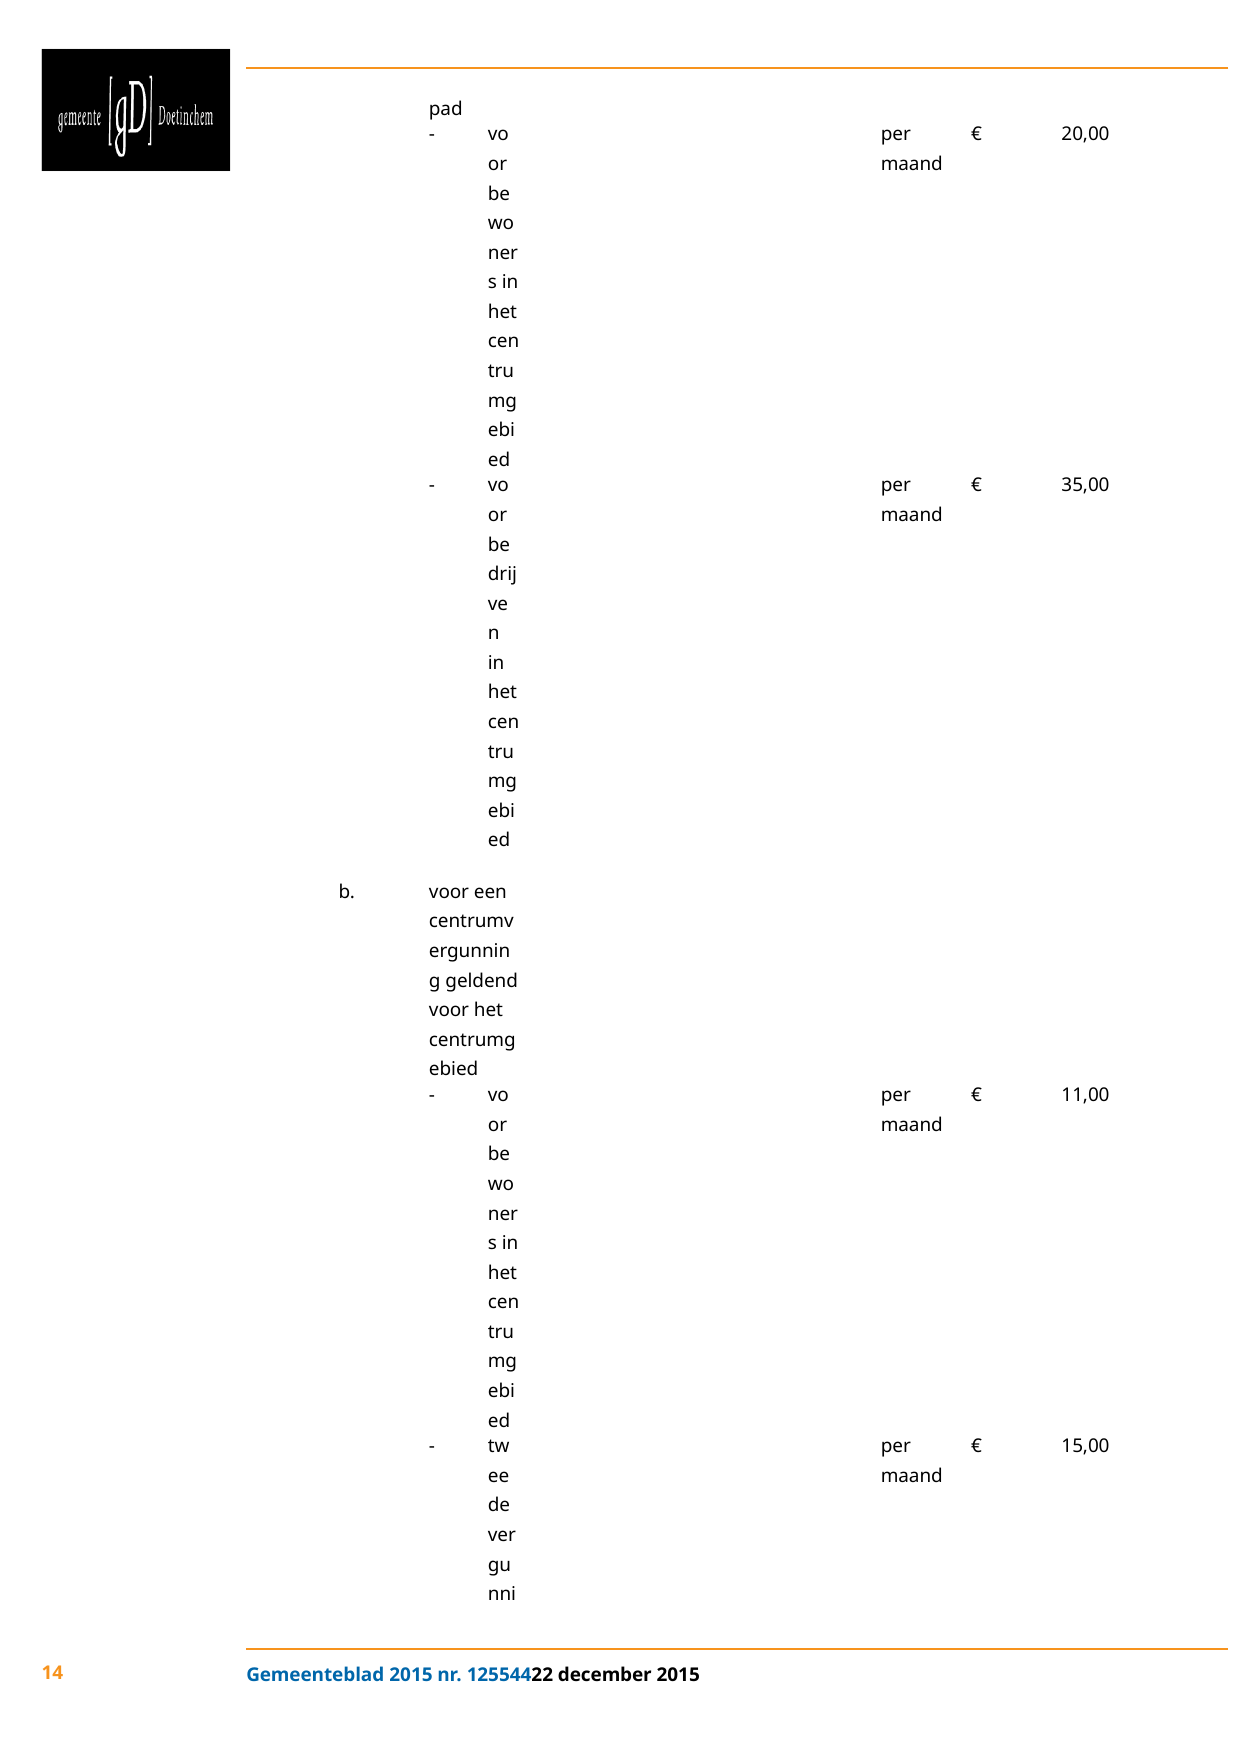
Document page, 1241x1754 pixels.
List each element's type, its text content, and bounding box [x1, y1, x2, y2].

table_cell [790, 472, 881, 852]
table_cell [790, 121, 881, 472]
table_cell per maand [881, 121, 971, 472]
table_cell € [971, 121, 1061, 472]
table_cell [881, 95, 971, 121]
table_cell [338, 95, 429, 121]
table_cell [609, 472, 700, 852]
table_cell [700, 121, 790, 472]
table_cell [519, 853, 609, 878]
table_cell 11,00 [1061, 1081, 1152, 1432]
table_cell [248, 121, 338, 472]
table_cell [519, 1081, 609, 1432]
table_cell [971, 878, 1061, 1081]
picture [41, 47, 231, 172]
table_cell [790, 853, 881, 878]
table_cell [248, 1081, 338, 1432]
table_cell 15,00 [1061, 1433, 1152, 1606]
table_cell per maand [881, 1433, 971, 1606]
table_cell [881, 878, 971, 1081]
table_cell [700, 1433, 790, 1606]
table_cell [519, 95, 609, 121]
table_cell [609, 121, 700, 472]
table_cell [790, 878, 881, 1081]
table_cell € [971, 1081, 1061, 1432]
table_cell pad [429, 95, 519, 121]
table_cell [519, 878, 609, 1081]
table_cell voor bewoners in het centrumgebied [429, 1081, 519, 1432]
table_cell [609, 95, 700, 121]
table_cell [338, 1433, 429, 1606]
table_cell [700, 95, 790, 121]
table_cell [519, 121, 609, 472]
table_cell [790, 1433, 881, 1606]
table_cell 20,00 [1061, 121, 1152, 472]
table_cell [1061, 95, 1152, 121]
table_cell [790, 1081, 881, 1432]
table_cell [609, 878, 700, 1081]
table_cell 35,00 [1061, 472, 1152, 852]
table_cell voor bewoners in het centrumgebied [429, 121, 519, 472]
table_cell [248, 472, 338, 852]
table_cell [248, 1433, 338, 1606]
table_cell [248, 853, 338, 878]
table_cell [700, 1081, 790, 1432]
table_cell [700, 853, 790, 878]
table_cell [881, 853, 971, 878]
table_cell [700, 878, 790, 1081]
table_cell [519, 1433, 609, 1606]
table_cell [700, 472, 790, 852]
table_cell [248, 95, 338, 121]
table_cell [338, 853, 429, 878]
table_cell [971, 853, 1061, 878]
table_cell [519, 472, 609, 852]
table_cell b. [338, 878, 429, 1081]
table_cell € [971, 472, 1061, 852]
table_cell [338, 121, 429, 472]
table_cell voor bedrijven in het centrumgebied [429, 472, 519, 852]
table_cell voor een centrumvergunning geldend voor het centrumgebied [429, 878, 519, 1081]
table_cell [790, 95, 881, 121]
table_cell [338, 472, 429, 852]
table_cell tweede vergunni [429, 1433, 519, 1606]
table_cell [1061, 853, 1152, 878]
table_cell [609, 853, 700, 878]
table_cell [609, 1433, 700, 1606]
table_cell € [971, 1433, 1061, 1606]
table_cell [971, 95, 1061, 121]
table_cell [248, 878, 338, 1081]
table_cell per maand [881, 1081, 971, 1432]
table_cell [429, 853, 519, 878]
table_cell [338, 1081, 429, 1432]
table_cell [609, 1081, 700, 1432]
table_cell per maand [881, 472, 971, 852]
